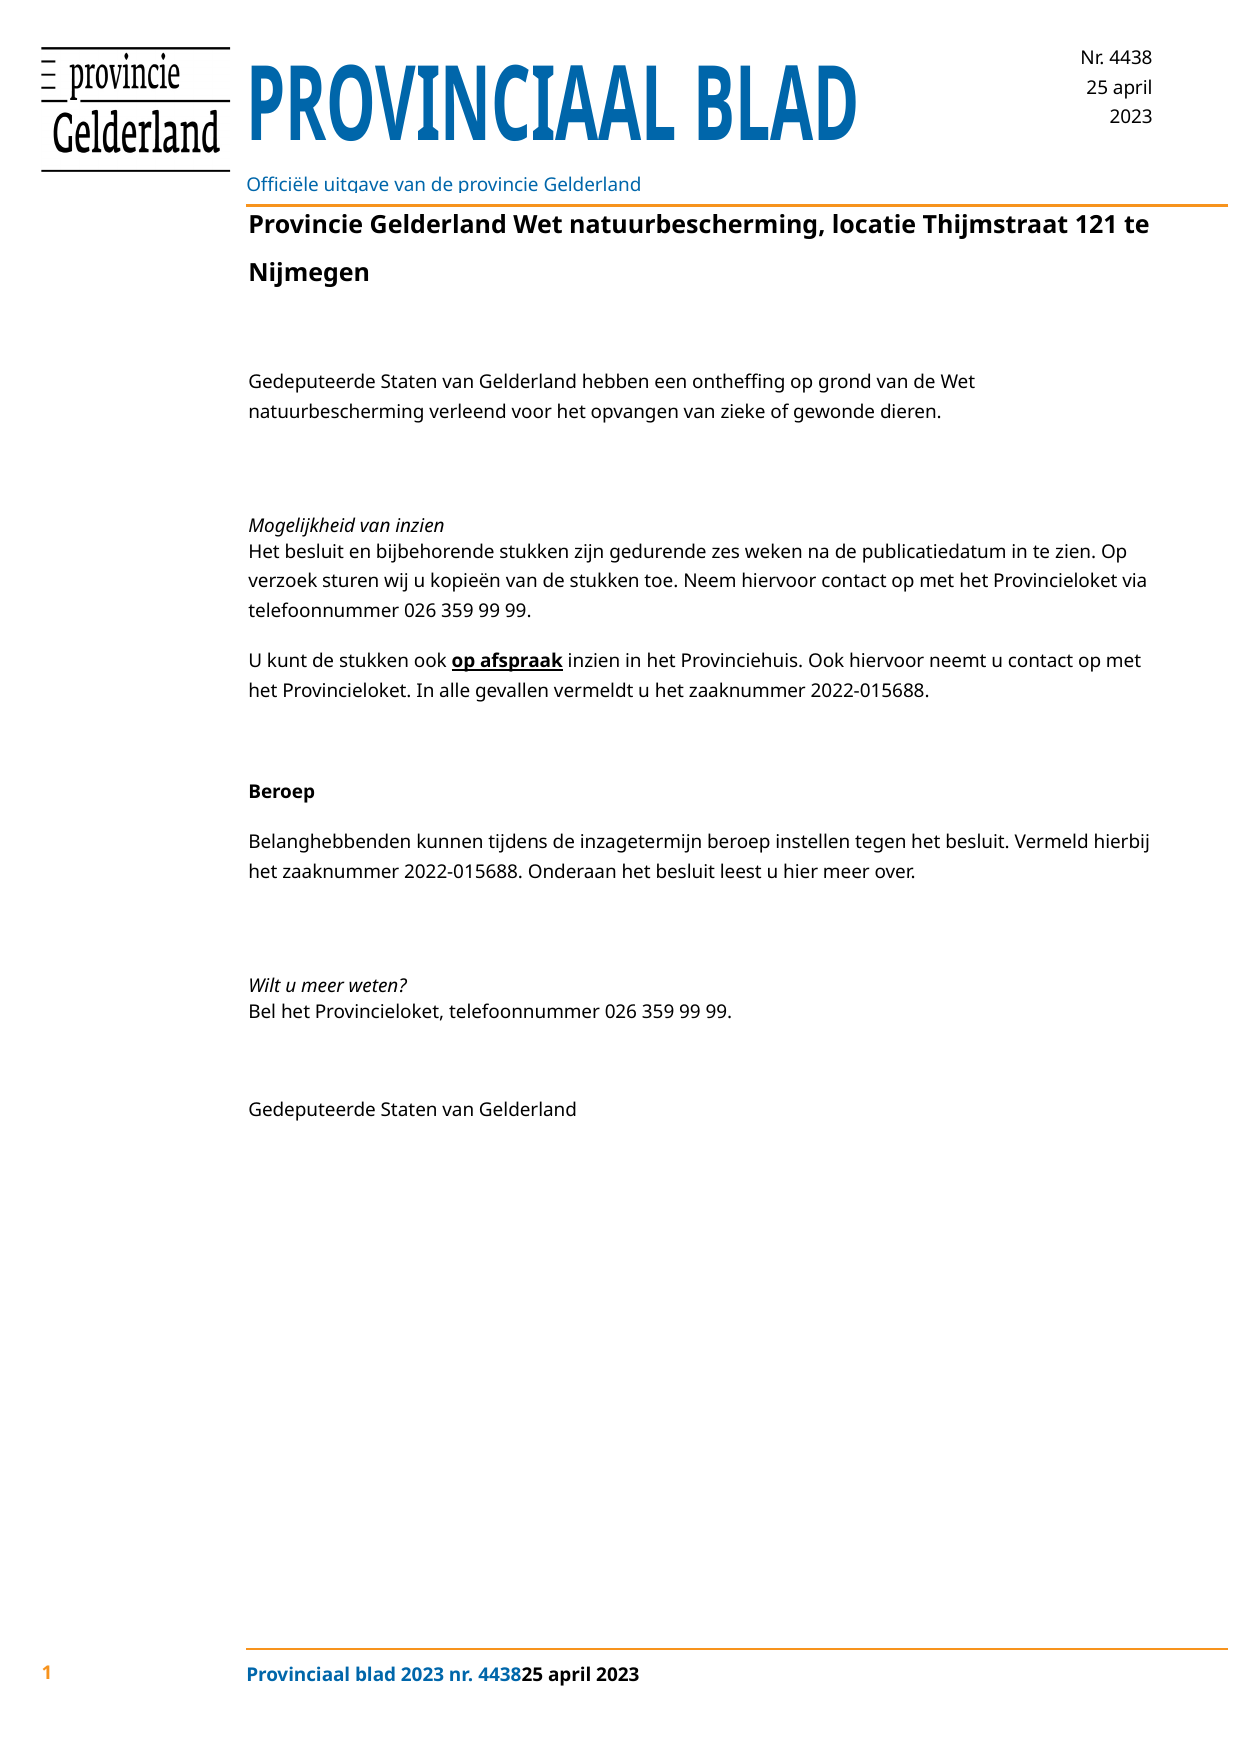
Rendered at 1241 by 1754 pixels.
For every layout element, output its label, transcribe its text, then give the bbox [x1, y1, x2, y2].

text Het besluit en bijbehorende stukken zijn gedurende zes weken na de publicatiedatum in te zien. Op verzoek sturen wij u kopieën van de stukken toe. Neem hiervoor contact op met het Provincieloket via telefoonnummer 026 359 99 99. [248, 538, 1152, 623]
text Beroep [248, 778, 1152, 804]
text Wilt u meer weten? [248, 972, 1152, 998]
picture [41, 47, 231, 172]
text U kunt de stukken ook op afspraak inzien in het Provinciehuis. Ook hiervoor neemt u contact op met het Provincieloket. In alle gevallen vermeldt u het zaaknummer 2022-015688. [248, 648, 1152, 703]
text Gedeputeerde Staten van Gelderland hebben een ontheffing op grond van de Wet natuurbescherming verleend voor het opvangen van zieke of gewonde dieren. [248, 368, 1152, 424]
text Bel het Provincieloket, telefoonnummer 026 359 99 99. [248, 998, 1152, 1024]
text Provincie Gelderland Wet natuurbescherming, locatie Thijmstraat 121 te Nijmegen [248, 207, 1152, 288]
text Mogelijkheid van inzien [248, 512, 1152, 538]
text Gedeputeerde Staten van Gelderland [248, 1096, 1152, 1122]
text Belanghebbenden kunnen tijdens de inzagetermijn beroep instellen tegen het besluit. Vermeld hierbij het zaaknummer 2022-015688. Onderaan het besluit leest u hier meer over. [248, 828, 1152, 884]
